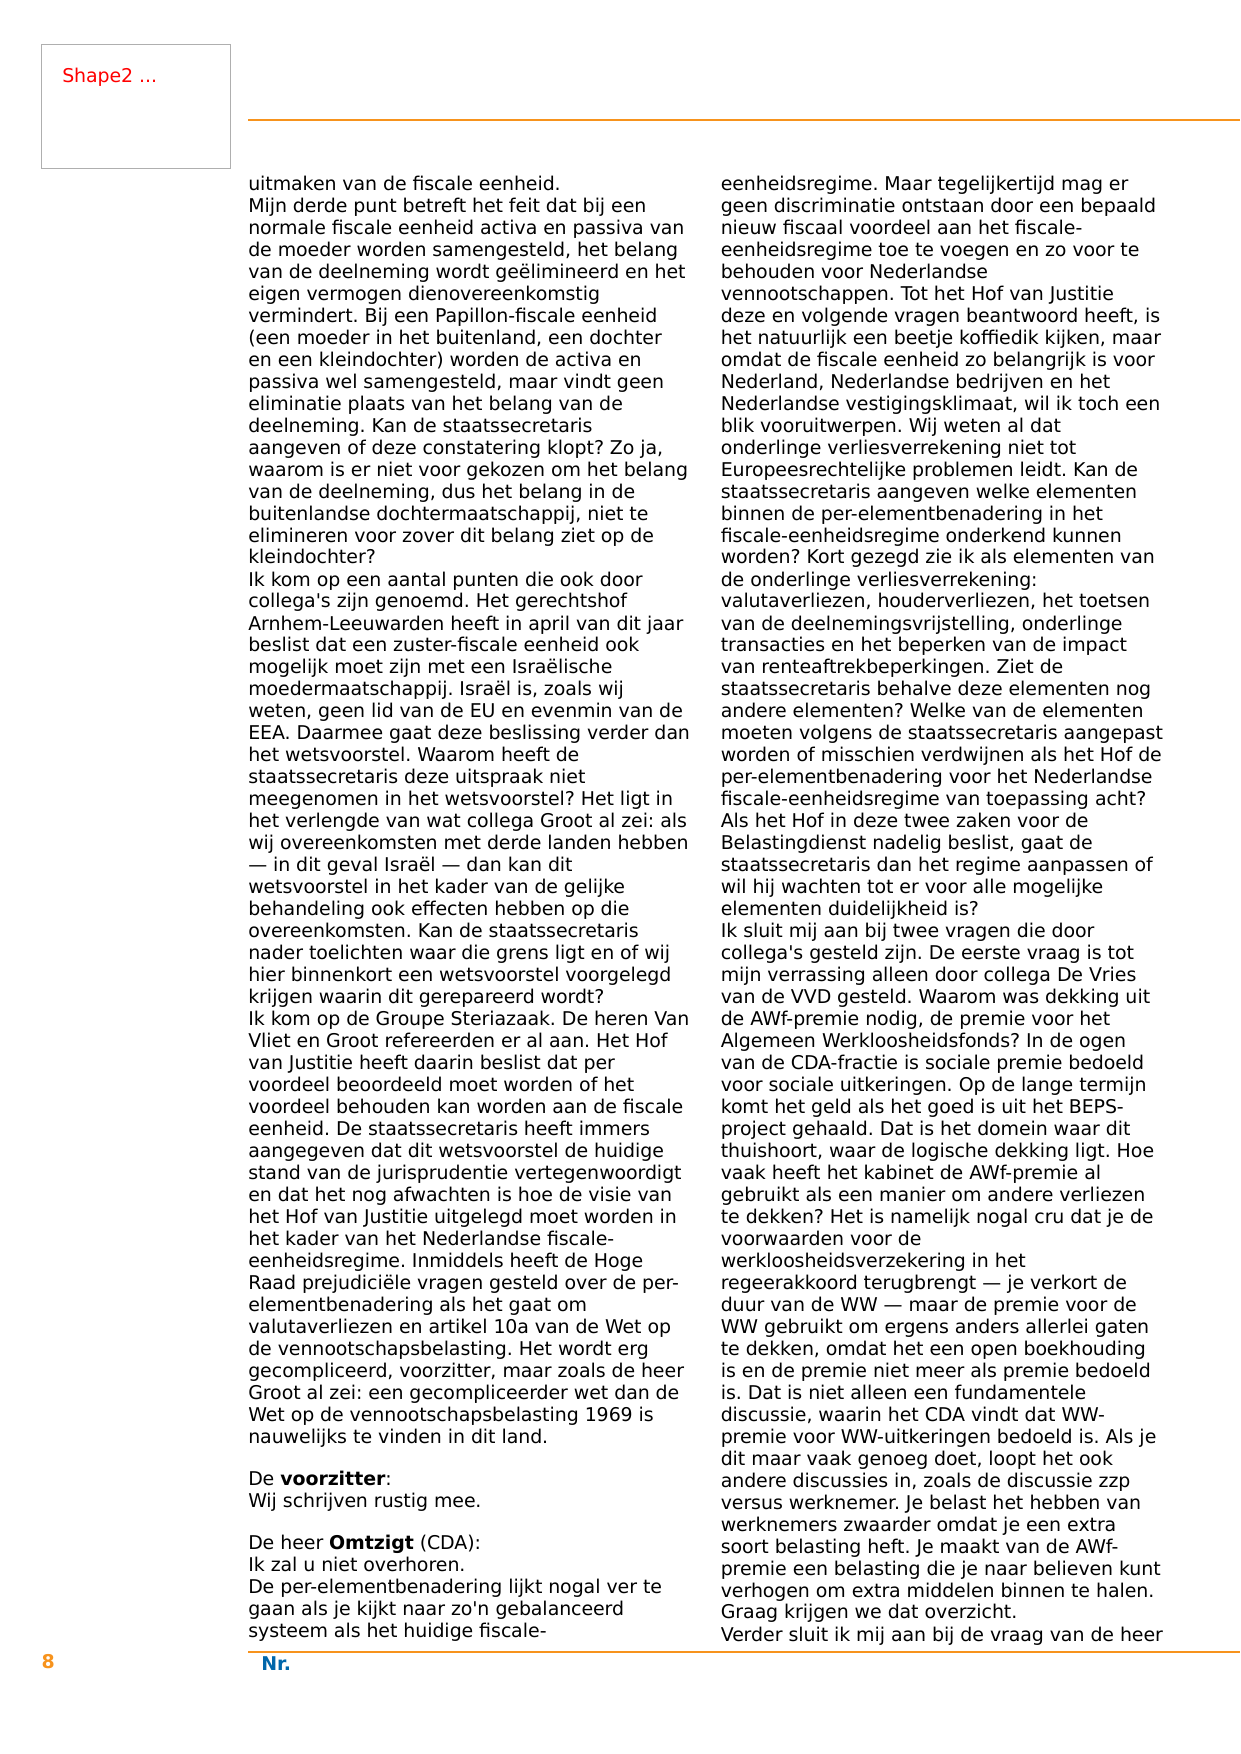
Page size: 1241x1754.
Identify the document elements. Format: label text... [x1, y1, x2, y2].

text Mijn derde punt betreft het feit dat bij een normale fiscale eenheid activa en passiva van de moeder worden samengesteld, het belang van de deelneming wordt geëlimineerd en het eigen vermogen dienovereenkomstig vermindert. Bij een Papillon-fiscale eenheid (een moeder in het buitenland, een dochter en een kleindochter) worden de activa en passiva wel samengesteld, maar vindt geen eliminatie plaats van het belang van de deelneming. Kan de staatssecretaris aangeven of deze constatering klopt? Zo ja, waarom is er niet voor gekozen om het belang van de deelneming, dus het belang in de buitenlandse dochtermaatschappij, niet te elimineren voor zover dit belang ziet op de kleindochter? [248, 195, 691, 568]
text uitmaken van de fiscale eenheid. [248, 173, 691, 195]
text eenheidsregime. Maar tegelijkertijd mag er geen discriminatie ontstaan door een bepaald nieuw fiscaal voordeel aan het fiscale-eenheidsregime toe te voegen en zo voor te behouden voor Nederlandse vennootschappen. Tot het Hof van Justitie deze en volgende vragen beantwoord heeft, is het natuurlijk een beetje koffiedik kijken, maar omdat de fiscale eenheid zo belangrijk is voor Nederland, Nederlandse bedrijven en het Nederlandse vestigingsklimaat, wil ik toch een blik vooruitwerpen. Wij weten al dat onderlinge verliesverrekening niet tot Europeesrechtelijke problemen leidt. Kan de staatssecretaris aangeven welke elementen binnen de per-elementbenadering in het fiscale-eenheidsregime onderkend kunnen worden? Kort gezegd zie ik als elementen van de onderlinge verliesverrekening: valutaverliezen, houderverliezen, het toetsen van de deelnemingsvrijstelling, onderlinge transacties en het beperken van de impact van renteaftrekbeperkingen. Ziet de staatssecretaris behalve deze elementen nog andere elementen? Welke van de elementen moeten volgens de staatssecretaris aangepast worden of misschien verdwijnen als het Hof de per-elementbenadering voor het Nederlandse fiscale-eenheidsregime van toepassing acht? Als het Hof in deze twee zaken voor de Belastingdienst nadelig beslist, gaat de staatssecretaris dan het regime aanpassen of wil hij wachten tot er voor alle mogelijke elementen duidelijkheid is? [721, 173, 1163, 920]
text Ik kom op een aantal punten die ook door collega's zijn genoemd. Het gerechtshof Arnhem-Leeuwarden heeft in april van dit jaar beslist dat een zuster-fiscale eenheid ook mogelijk moet zijn met een Israëlische moedermaatschappij. Israël is, zoals wij weten, geen lid van de EU en evenmin van de EEA. Daarmee gaat deze beslissing verder dan het wetsvoorstel. Waarom heeft de staatssecretaris deze uitspraak niet meegenomen in het wetsvoorstel? Het ligt in het verlengde van wat collega Groot al zei: als wij overeenkomsten met derde landen hebben — in dit geval Israël — dan kan dit wetsvoorstel in het kader van de gelijke behandeling ook effecten hebben op die overeenkomsten. Kan de staatssecretaris nader toelichten waar die grens ligt en of wij hier binnenkort een wetsvoorstel voorgelegd krijgen waarin dit gerepareerd wordt? [248, 568, 691, 1008]
text Ik kom op de Groupe Steriazaak. De heren Van Vliet en Groot refereerden er al aan. Het Hof van Justitie heeft daarin beslist dat per voordeel beoordeeld moet worden of het voordeel behouden kan worden aan de fiscale eenheid. De staatssecretaris heeft immers aangegeven dat dit wetsvoorstel de huidige stand van de jurisprudentie vertegenwoordigt en dat het nog afwachten is hoe de visie van het Hof van Justitie uitgelegd moet worden in het kader van het Nederlandse fiscale-eenheidsregime. Inmiddels heeft de Hoge Raad prejudiciële vragen gesteld over de per-elementbenadering als het gaat om valutaverliezen en artikel 10a van de Wet op de vennootschapsbelasting. Het wordt erg gecompliceerd, voorzitter, maar zoals de heer Groot al zei: een gecompliceerder wet dan de Wet op de vennootschapsbelasting 1969 is nauwelijks te vinden in dit land. [248, 1008, 691, 1448]
text Ik zal u niet overhoren. [248, 1553, 691, 1576]
text Verder sluit ik mij aan bij de vraag van de heer [721, 1623, 1163, 1645]
text Ik sluit mij aan bij twee vragen die door collega's gesteld zijn. De eerste vraag is tot mijn verrassing alleen door collega De Vries van de VVD gesteld. Waarom was dekking uit de AWf-premie nodig, de premie voor het Algemeen Werkloosheidsfonds? In de ogen van de CDA-fractie is sociale premie bedoeld voor sociale uitkeringen. Op de lange termijn komt het geld als het goed is uit het BEPS-project gehaald. Dat is het domein waar dit thuishoort, waar de logische dekking ligt. Hoe vaak heeft het kabinet de AWf-premie al gebruikt als een manier om andere verliezen te dekken? Het is namelijk nogal cru dat je de voorwaarden voor de werkloosheidsverzekering in het regeerakkoord terugbrengt — je verkort de duur van de WW — maar de premie voor de WW gebruikt om ergens anders allerlei gaten te dekken, omdat het een open boekhouding is en de premie niet meer als premie bedoeld is. Dat is niet alleen een fundamentele discussie, waarin het CDA vindt dat WW-premie voor WW-uitkeringen bedoeld is. Als je dit maar vaak genoeg doet, loopt het ook andere discussies in, zoals de discussie zzp versus werknemer. Je belast het hebben van werknemers zwaarder omdat je een extra soort belasting heft. Je maakt van de AWf-premie een belasting die je naar believen kunt verhogen om extra middelen binnen te halen. Graag krijgen we dat overzicht. [721, 920, 1163, 1623]
text Wij schrijven rustig mee. [248, 1489, 691, 1512]
text De per-elementbenadering lijkt nogal ver te gaan als je kijkt naar zo'n gebalanceerd systeem als het huidige fiscale- [248, 1576, 691, 1641]
text De voorzitter: [248, 1468, 691, 1489]
text De heer Omtzigt (CDA): [248, 1532, 691, 1553]
